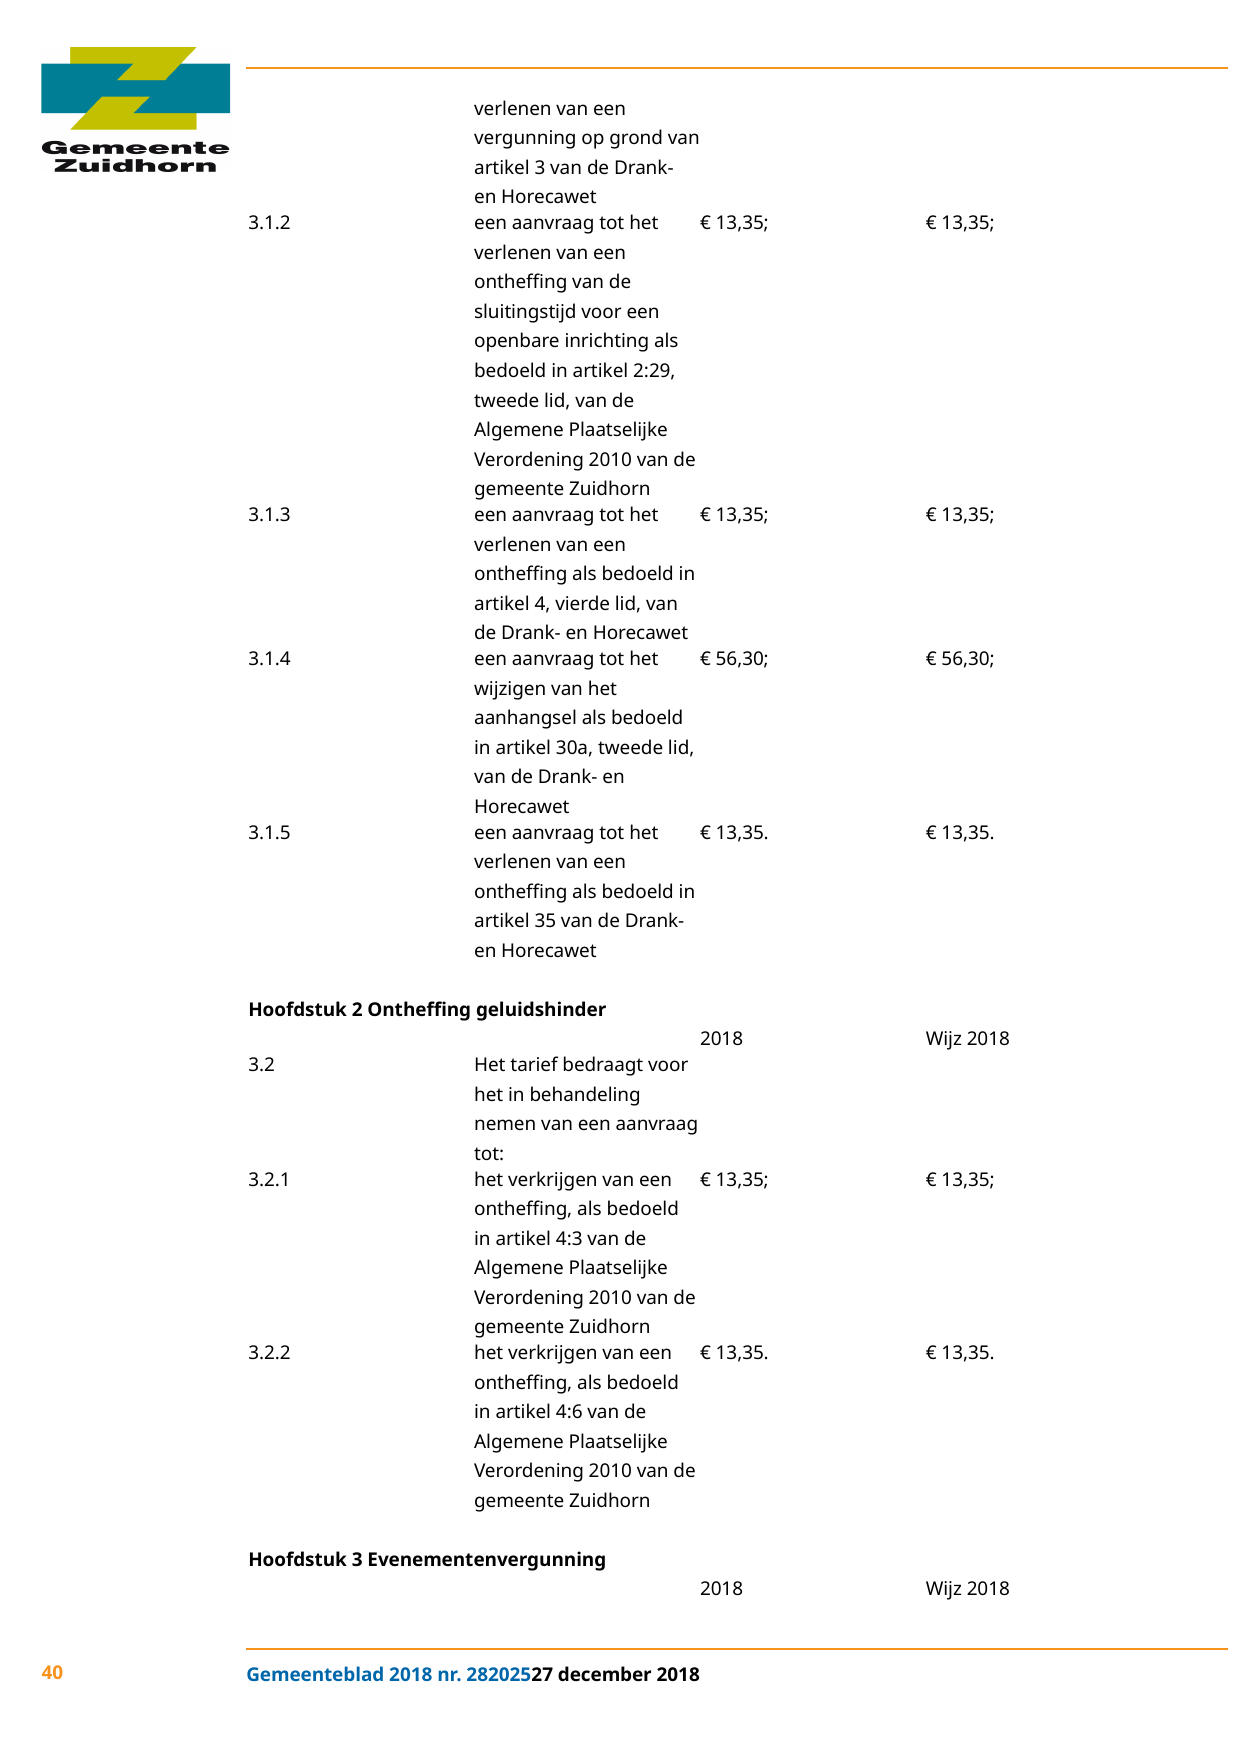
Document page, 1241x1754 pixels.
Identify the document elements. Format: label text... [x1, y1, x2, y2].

table_cell € 56,30; [700, 645, 926, 819]
table_cell Het tarief bedraagt voor het in behandeling nemen van een aanvraag tot: [474, 1051, 700, 1166]
table_cell € 13,35; [926, 501, 1152, 645]
table_cell [926, 95, 1152, 209]
table_cell 3.1.3 [248, 501, 474, 645]
table_cell verlenen van een vergunning op grond van artikel 3 van de Drank- en Horecawet [474, 95, 700, 209]
table_header [248, 1576, 474, 1601]
table_cell € 13,35. [926, 819, 1152, 963]
table_cell € 13,35; [926, 1166, 1152, 1339]
table_cell het verkrijgen van een ontheffing, als bedoeld in artikel 4:3 van de Algemene Plaatselijke Verordening 2010 van de gemeente Zuidhorn [474, 1166, 700, 1339]
table_cell 3.1.5 [248, 819, 474, 963]
table_cell een aanvraag tot het verlenen van een ontheffing van de sluitingstijd voor een openbare inrichting als bedoeld in artikel 2:29, tweede lid, van de Algemene Plaatselijke Verordening 2010 van de gemeente Zuidhorn [474, 209, 700, 501]
table_cell 3.2.1 [248, 1166, 474, 1339]
table_cell € 13,35; [700, 209, 926, 501]
table_cell € 13,35; [700, 501, 926, 645]
table_header [474, 1026, 700, 1051]
table_cell 3.1.4 [248, 645, 474, 819]
table_header Wijz 2018 [926, 1026, 1152, 1051]
table_cell het verkrijgen van een ontheffing, als bedoeld in artikel 4:6 van de Algemene Plaatselijke Verordening 2010 van de gemeente Zuidhorn [474, 1339, 700, 1513]
text Hoofdstuk 2 Ontheffing geluidshinder [248, 996, 1152, 1022]
table_cell 3.2 [248, 1051, 474, 1166]
table_cell [926, 1051, 1152, 1166]
table_cell 3.2.2 [248, 1339, 474, 1513]
table_header Wijz 2018 [926, 1576, 1152, 1601]
table_cell [700, 1051, 926, 1166]
table_cell een aanvraag tot het verlenen van een ontheffing als bedoeld in artikel 35 van de Drank- en Horecawet [474, 819, 700, 963]
table_cell [248, 95, 474, 209]
table_cell 3.1.2 [248, 209, 474, 501]
table_header [474, 1576, 700, 1601]
table_cell € 13,35; [926, 209, 1152, 501]
table_cell [700, 95, 926, 209]
text Hoofdstuk 3 Evenementenvergunning [248, 1546, 1152, 1572]
table_cell € 13,35. [700, 819, 926, 963]
table_header 2018 [700, 1026, 926, 1051]
table_cell een aanvraag tot het verlenen van een ontheffing als bedoeld in artikel 4, vierde lid, van de Drank- en Horecawet [474, 501, 700, 645]
table_cell € 56,30; [926, 645, 1152, 819]
table_cell € 13,35. [926, 1339, 1152, 1513]
table_cell € 13,35. [700, 1339, 926, 1513]
table_header [248, 1026, 474, 1051]
table_cell een aanvraag tot het wijzigen van het aanhangsel als bedoeld in artikel 30a, tweede lid, van de Drank- en Horecawet [474, 645, 700, 819]
table_cell € 13,35; [700, 1166, 926, 1339]
picture [41, 47, 231, 172]
table_header 2018 [700, 1576, 926, 1601]
